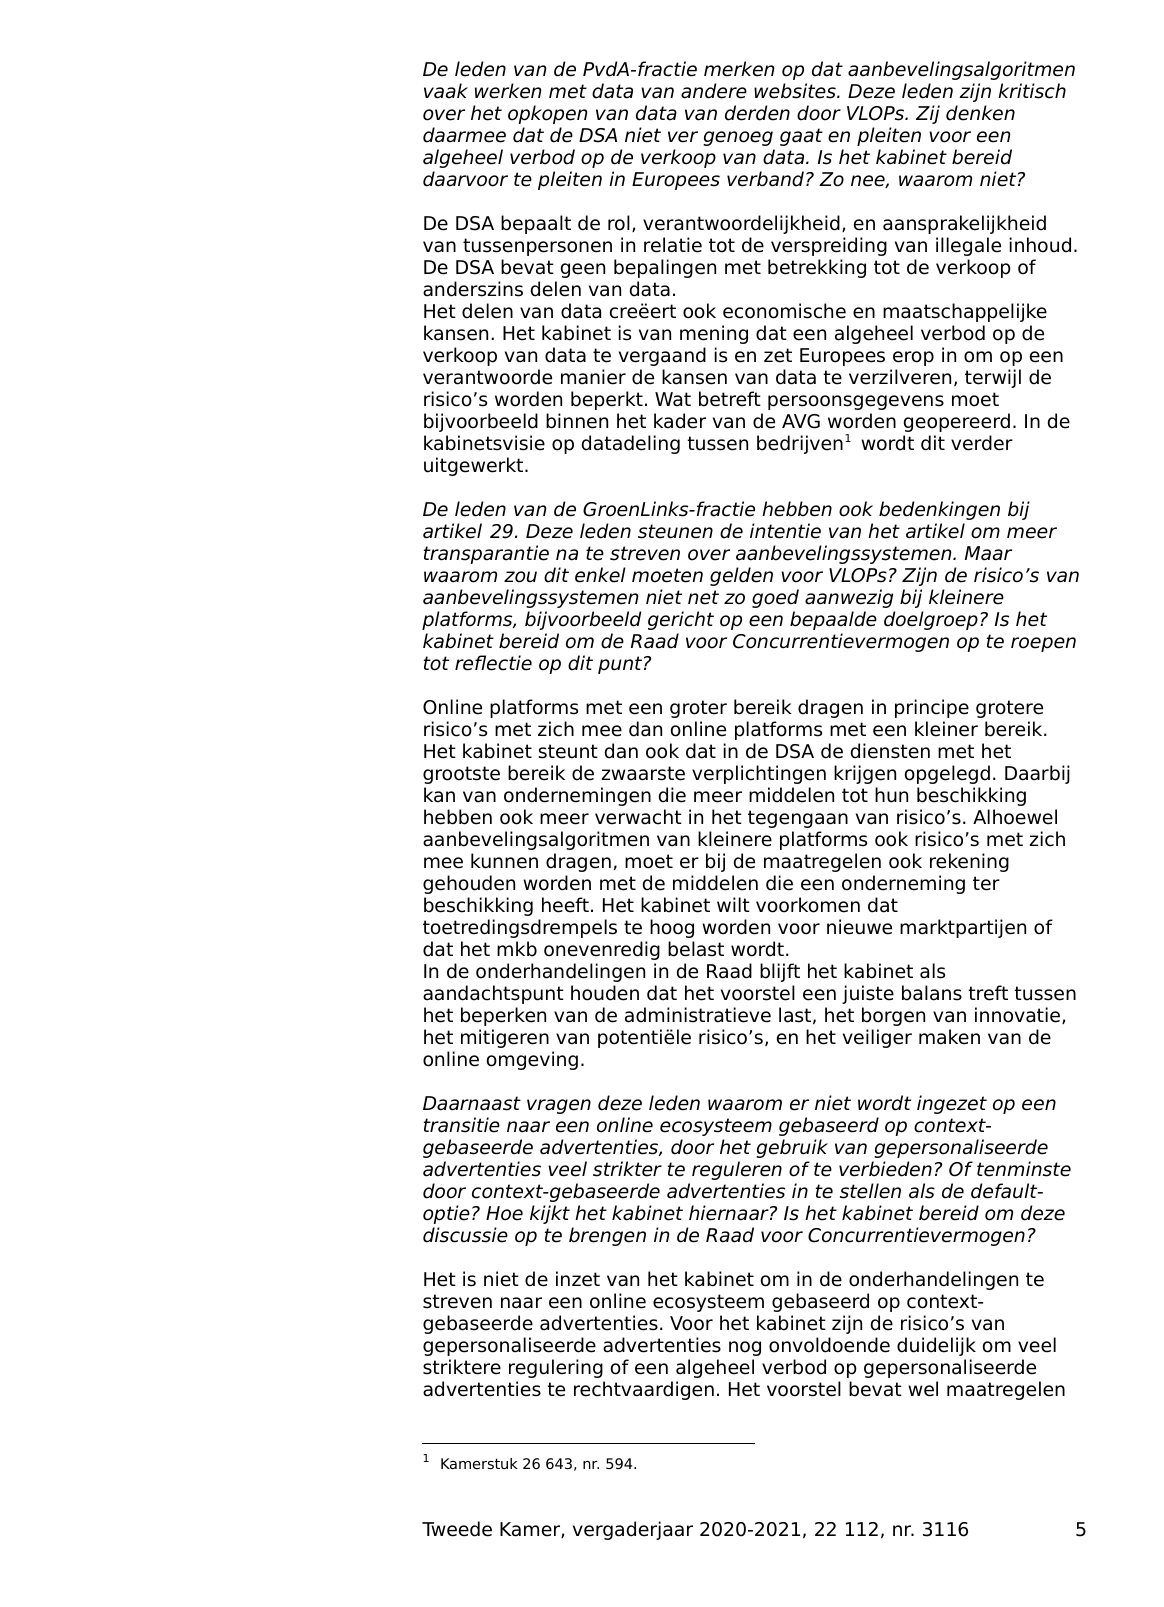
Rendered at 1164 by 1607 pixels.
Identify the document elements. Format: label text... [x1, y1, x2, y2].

text De leden van de PvdA-fractie merken op dat aanbevelingsalgoritmen vaak werken met data van andere websites. Deze leden zijn kritisch over het opkopen van data van derden door VLOPs. Zij denken daarmee dat de DSA niet ver genoeg gaat en pleiten voor een algeheel verbod op de verkoop van data. Is het kabinet bereid daarvoor te pleiten in Europees verband? Zo nee, waarom niet? [422, 59, 1087, 191]
text De leden van de GroenLinks-fractie hebben ook bedenkingen bij artikel 29. Deze leden steunen de intentie van het artikel om meer transparantie na te streven over aanbevelingssystemen. Maar waarom zou dit enkel moeten gelden voor VLOPs? Zijn de risico’s van aanbevelingssystemen niet net zo goed aanwezig bij kleinere platforms, bijvoorbeeld gericht op een bepaalde doelgroep? Is het kabinet bereid om de Raad voor Concurrentievermogen op te roepen tot reflectie op dit punt? [422, 499, 1087, 675]
text Online platforms met een groter bereik dragen in principe grotere risico’s met zich mee dan online platforms met een kleiner bereik. Het kabinet steunt dan ook dat in de DSA de diensten met het grootste bereik de zwaarste verplichtingen krijgen opgelegd. Daarbij kan van ondernemingen die meer middelen tot hun beschikking hebben ook meer verwacht in het tegengaan van risico’s. Alhoewel aanbevelingsalgoritmen van kleinere platforms ook risico’s met zich mee kunnen dragen, moet er bij de maatregelen ook rekening gehouden worden met de middelen die een onderneming ter beschikking heeft. Het kabinet wilt voorkomen dat toetredingsdrempels te hoog worden voor nieuwe marktpartijen of dat het mkb onevenredig belast wordt. [422, 697, 1087, 961]
text Daarnaast vragen deze leden waarom er niet wordt ingezet op een transitie naar een online ecosysteem gebaseerd op context-gebaseerde advertenties, door het gebruik van gepersonaliseerde advertenties veel strikter te reguleren of te verbieden? Of tenminste door context-gebaseerde advertenties in te stellen als de default-optie? Hoe kijkt het kabinet hiernaar? Is het kabinet bereid om deze discussie op te brengen in de Raad voor Concurrentievermogen? [422, 1093, 1087, 1247]
text Het delen van data creëert ook economische en maatschappelijke kansen. Het kabinet is van mening dat een algeheel verbod op de verkoop van data te vergaand is en zet Europees erop in om op een verantwoorde manier de kansen van data te verzilveren, terwijl de risico’s worden beperkt. Wat betreft persoonsgegevens moet bijvoorbeeld binnen het kader van de AVG worden geopereerd. In de kabinetsvisie op datadeling tussen bedrijven wordt dit verder uitgewerkt. [422, 301, 1087, 477]
text Kamerstuk 26 643, nr. 594. [422, 1452, 1087, 1474]
text Het is niet de inzet van het kabinet om in de onderhandelingen te streven naar een online ecosysteem gebaseerd op context-gebaseerde advertenties. Voor het kabinet zijn de risico’s van gepersonaliseerde advertenties nog onvoldoende duidelijk om veel striktere regulering of een algeheel verbod op gepersonaliseerde advertenties te rechtvaardigen. Het voorstel bevat wel maatregelen [422, 1269, 1087, 1401]
text De DSA bepaalt de rol, verantwoordelijkheid, en aansprakelijkheid van tussenpersonen in relatie tot de verspreiding van illegale inhoud. De DSA bevat geen bepalingen met betrekking tot de verkoop of anderszins delen van data. [422, 213, 1087, 301]
text In de onderhandelingen in de Raad blijft het kabinet als aandachtspunt houden dat het voorstel een juiste balans treft tussen het beperken van de administratieve last, het borgen van innovatie, het mitigeren van potentiële risico’s, en het veiliger maken van de online omgeving. [422, 961, 1087, 1071]
